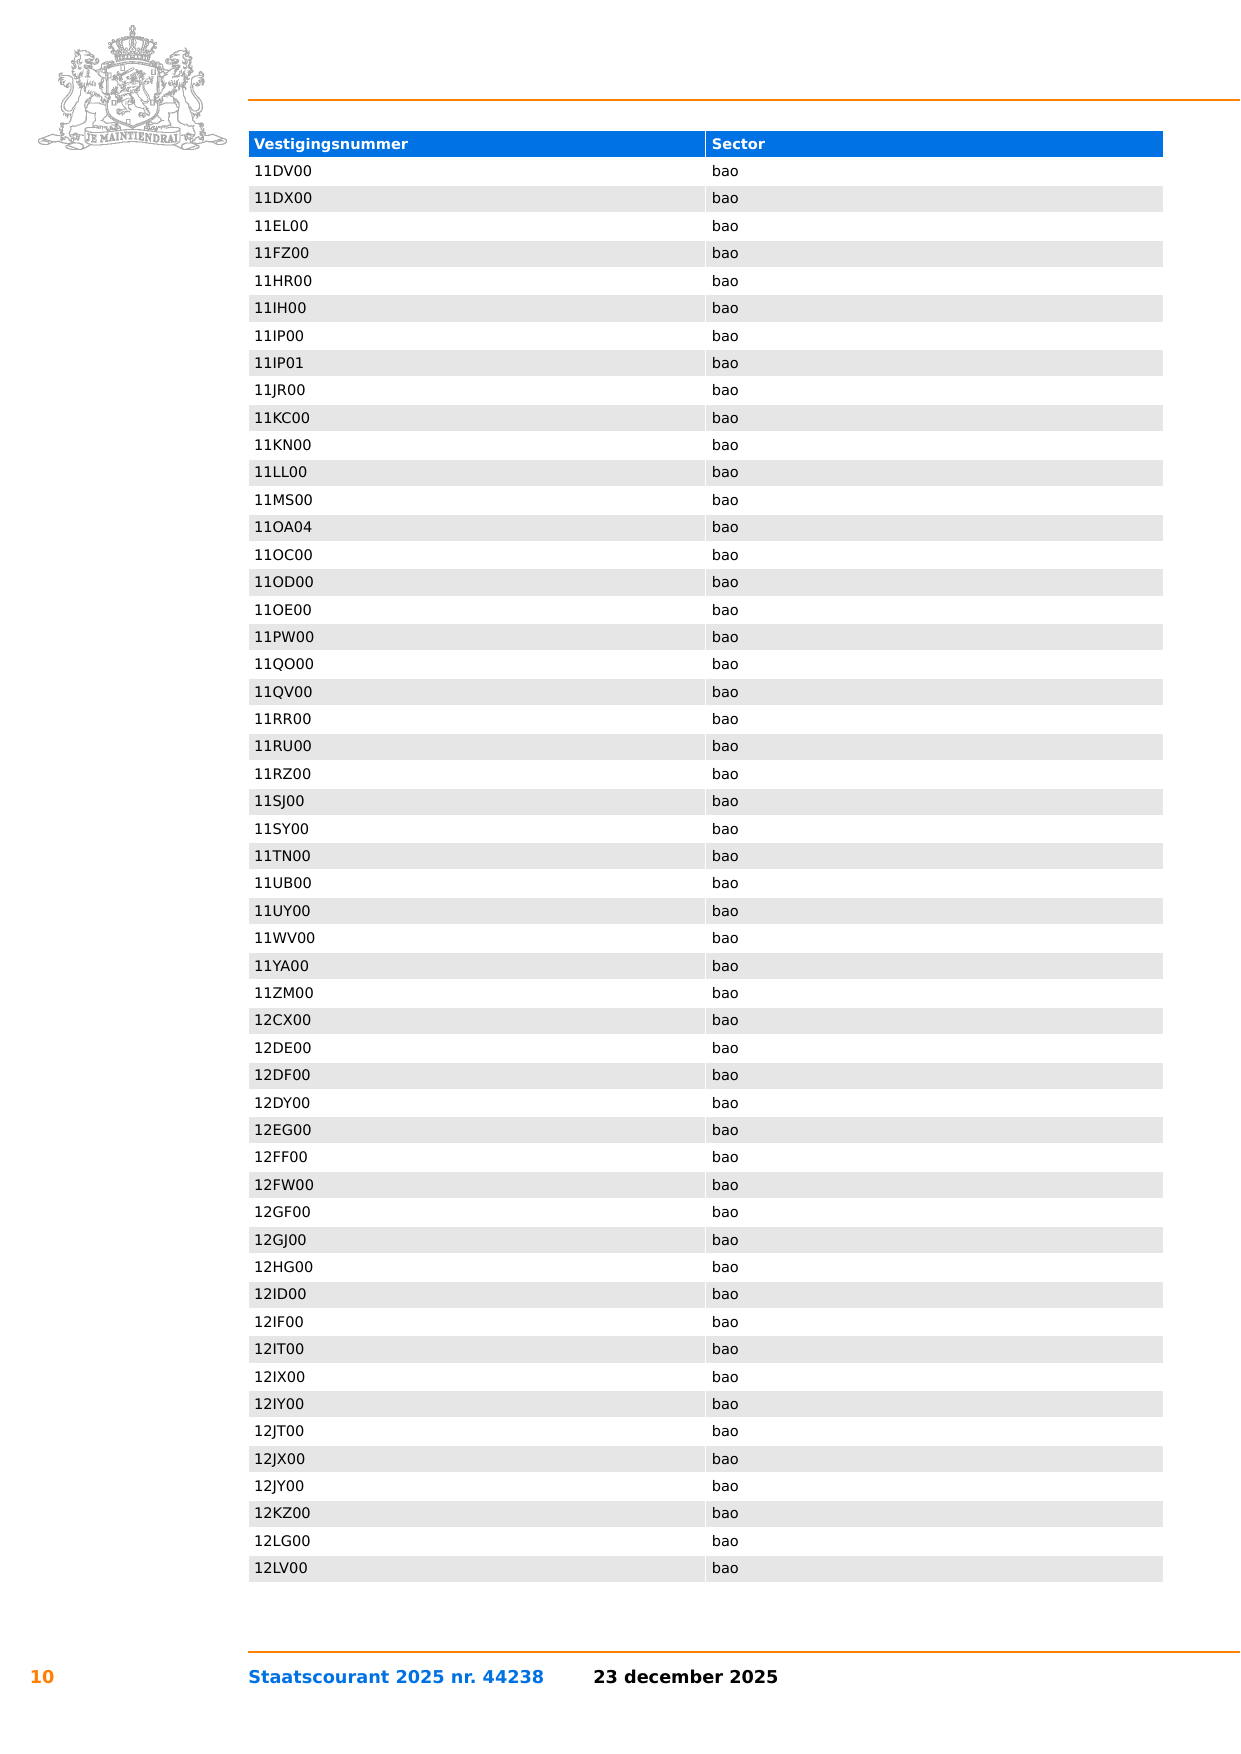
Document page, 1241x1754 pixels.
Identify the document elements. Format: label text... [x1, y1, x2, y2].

table_cell 12DF00 [249, 1063, 705, 1089]
table_cell bao [706, 651, 1163, 678]
table_cell bao [706, 241, 1163, 267]
table_cell 11PW00 [249, 624, 705, 650]
table_cell 12IY00 [249, 1391, 705, 1417]
table_cell bao [706, 1282, 1163, 1308]
table_cell 11OA04 [249, 515, 705, 541]
table_cell bao [706, 871, 1163, 897]
table_cell 12JT00 [249, 1419, 705, 1445]
table_cell bao [706, 1199, 1163, 1226]
table_cell bao [706, 1117, 1163, 1143]
table_cell 11DV00 [249, 158, 705, 185]
table_cell 11YA00 [249, 953, 705, 979]
table_cell bao [706, 432, 1163, 459]
table_cell bao [706, 1528, 1163, 1554]
table_cell bao [706, 925, 1163, 952]
table_cell 11RR00 [249, 706, 705, 733]
table_cell bao [706, 1446, 1163, 1472]
table_cell bao [706, 624, 1163, 650]
table_cell bao [706, 542, 1163, 568]
table_cell bao [706, 1008, 1163, 1034]
table_cell 12JY00 [249, 1473, 705, 1500]
table_cell bao [706, 843, 1163, 869]
table_cell bao [706, 1145, 1163, 1171]
table_cell bao [706, 789, 1163, 815]
table_cell 12FF00 [249, 1145, 705, 1171]
table_cell 11JR00 [249, 378, 705, 404]
table_cell 11IP00 [249, 323, 705, 349]
table_cell bao [706, 706, 1163, 733]
table_cell 11KN00 [249, 432, 705, 459]
table_cell bao [706, 515, 1163, 541]
table_cell bao [706, 898, 1163, 924]
table_cell bao [706, 405, 1163, 431]
table_cell 12JX00 [249, 1446, 705, 1472]
table_cell 11UY00 [249, 898, 705, 924]
table_cell 11OE00 [249, 597, 705, 623]
table_cell 11HR00 [249, 268, 705, 294]
table_cell 11IP01 [249, 350, 705, 376]
table_cell bao [706, 487, 1163, 513]
table_cell 11MS00 [249, 487, 705, 513]
table_cell bao [706, 1227, 1163, 1253]
table_cell bao [706, 980, 1163, 1007]
table_cell bao [706, 1501, 1163, 1527]
table_cell 12IX00 [249, 1364, 705, 1390]
table_cell bao [706, 1254, 1163, 1281]
table_cell 12CX00 [249, 1008, 705, 1034]
table_cell bao [706, 213, 1163, 239]
table_cell 12DY00 [249, 1090, 705, 1116]
table_cell bao [706, 679, 1163, 705]
table_cell bao [706, 597, 1163, 623]
table_cell bao [706, 1364, 1163, 1390]
table_cell bao [706, 1063, 1163, 1089]
table_cell bao [706, 953, 1163, 979]
table_cell 12IF00 [249, 1309, 705, 1335]
table_cell bao [706, 1035, 1163, 1061]
table_cell 11IH00 [249, 295, 705, 322]
table_cell bao [706, 1309, 1163, 1335]
table_cell bao [706, 268, 1163, 294]
table_cell 11ZM00 [249, 980, 705, 1007]
table_cell bao [706, 323, 1163, 349]
table_cell bao [706, 761, 1163, 787]
table_cell 11WV00 [249, 925, 705, 952]
table_cell 12GF00 [249, 1199, 705, 1226]
table_header Sector [706, 131, 1163, 157]
table_cell 12ID00 [249, 1282, 705, 1308]
table_cell 12GJ00 [249, 1227, 705, 1253]
table_cell bao [706, 1090, 1163, 1116]
table_cell 12LV00 [249, 1556, 705, 1582]
table_cell 12LG00 [249, 1528, 705, 1554]
table_cell 11OD00 [249, 569, 705, 596]
table_cell 12HG00 [249, 1254, 705, 1281]
table_cell bao [706, 1419, 1163, 1445]
table_cell 11KC00 [249, 405, 705, 431]
table_cell bao [706, 378, 1163, 404]
picture [38, 25, 227, 150]
table_cell 11QV00 [249, 679, 705, 705]
table_cell 11SJ00 [249, 789, 705, 815]
table_cell bao [706, 1556, 1163, 1582]
table_cell 11DX00 [249, 186, 705, 212]
table_cell bao [706, 350, 1163, 376]
table_cell bao [706, 1336, 1163, 1363]
table_cell 11QO00 [249, 651, 705, 678]
table_cell 11LL00 [249, 460, 705, 486]
table_cell 11UB00 [249, 871, 705, 897]
table_cell bao [706, 734, 1163, 760]
table_cell bao [706, 158, 1163, 185]
table_cell 11TN00 [249, 843, 705, 869]
table_cell 12IT00 [249, 1336, 705, 1363]
table_cell 12DE00 [249, 1035, 705, 1061]
table_header Vestigingsnummer [249, 131, 705, 157]
table_cell 12KZ00 [249, 1501, 705, 1527]
table_cell bao [706, 295, 1163, 322]
table_cell 11OC00 [249, 542, 705, 568]
table_cell bao [706, 1473, 1163, 1500]
table_cell bao [706, 816, 1163, 842]
table_cell 11RZ00 [249, 761, 705, 787]
table_cell bao [706, 569, 1163, 596]
table_cell 12FW00 [249, 1172, 705, 1198]
table_cell 11FZ00 [249, 241, 705, 267]
table_cell bao [706, 186, 1163, 212]
table_cell bao [706, 1391, 1163, 1417]
table_cell 11SY00 [249, 816, 705, 842]
table_cell bao [706, 1172, 1163, 1198]
table_cell 11EL00 [249, 213, 705, 239]
table_cell 11RU00 [249, 734, 705, 760]
table_cell 12EG00 [249, 1117, 705, 1143]
table_cell bao [706, 460, 1163, 486]
